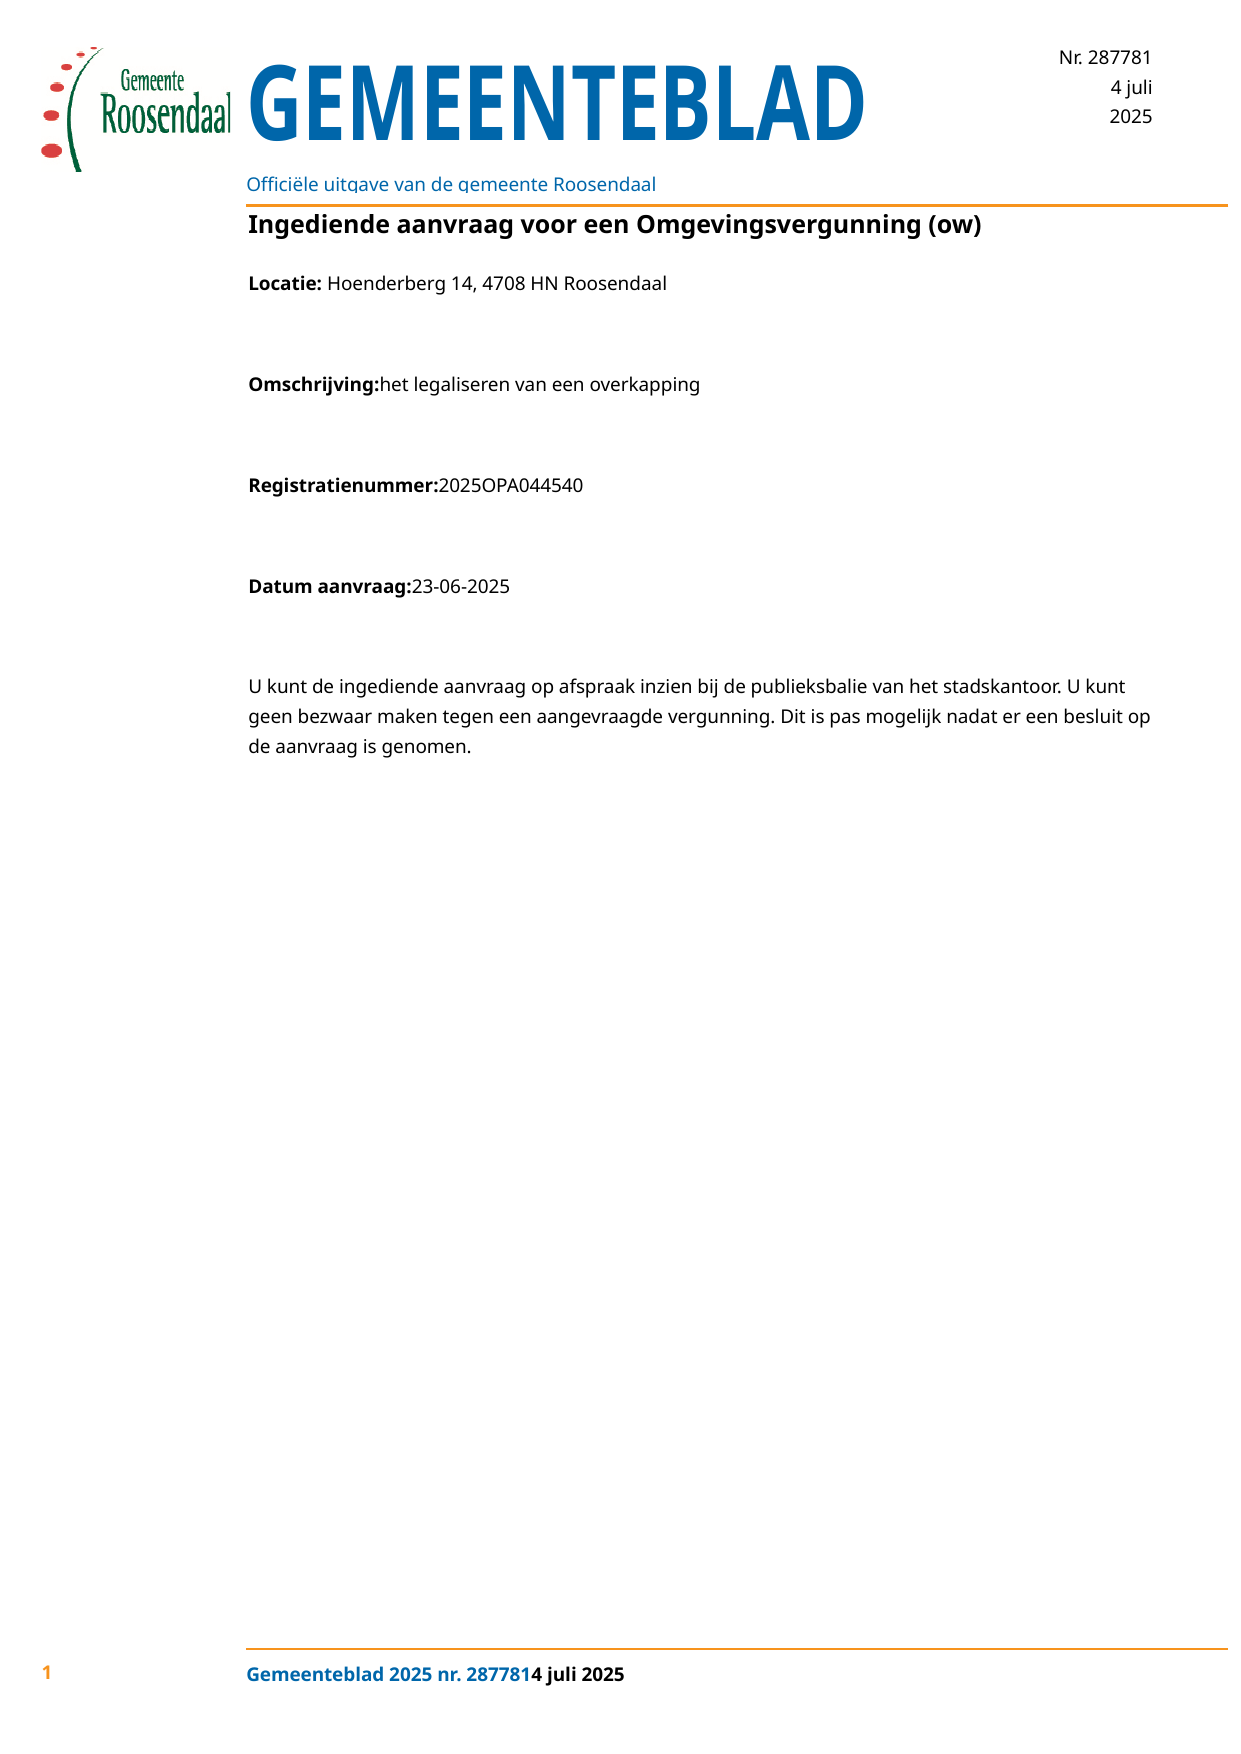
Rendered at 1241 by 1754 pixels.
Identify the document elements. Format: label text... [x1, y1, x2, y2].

text Omschrijving:het legaliseren van een overkapping [248, 371, 1152, 397]
text Registratienummer:2025OPA044540 [248, 472, 1152, 498]
text Datum aanvraag:23-06-2025 [248, 573, 1152, 598]
text Ingediende aanvraag voor een Omgevingsvergunning (ow) [248, 207, 1152, 241]
text Locatie: Hoenderberg 14, 4708 HN Roosendaal [248, 270, 1152, 296]
text U kunt de ingediende aanvraag op afspraak inzien bij de publieksbalie van het stadskantoor. U kunt geen bezwaar maken tegen een aangevraagde vergunning. Dit is pas mogelijk nadat er een besluit op de aanvraag is genomen. [248, 674, 1152, 758]
picture [41, 47, 231, 172]
